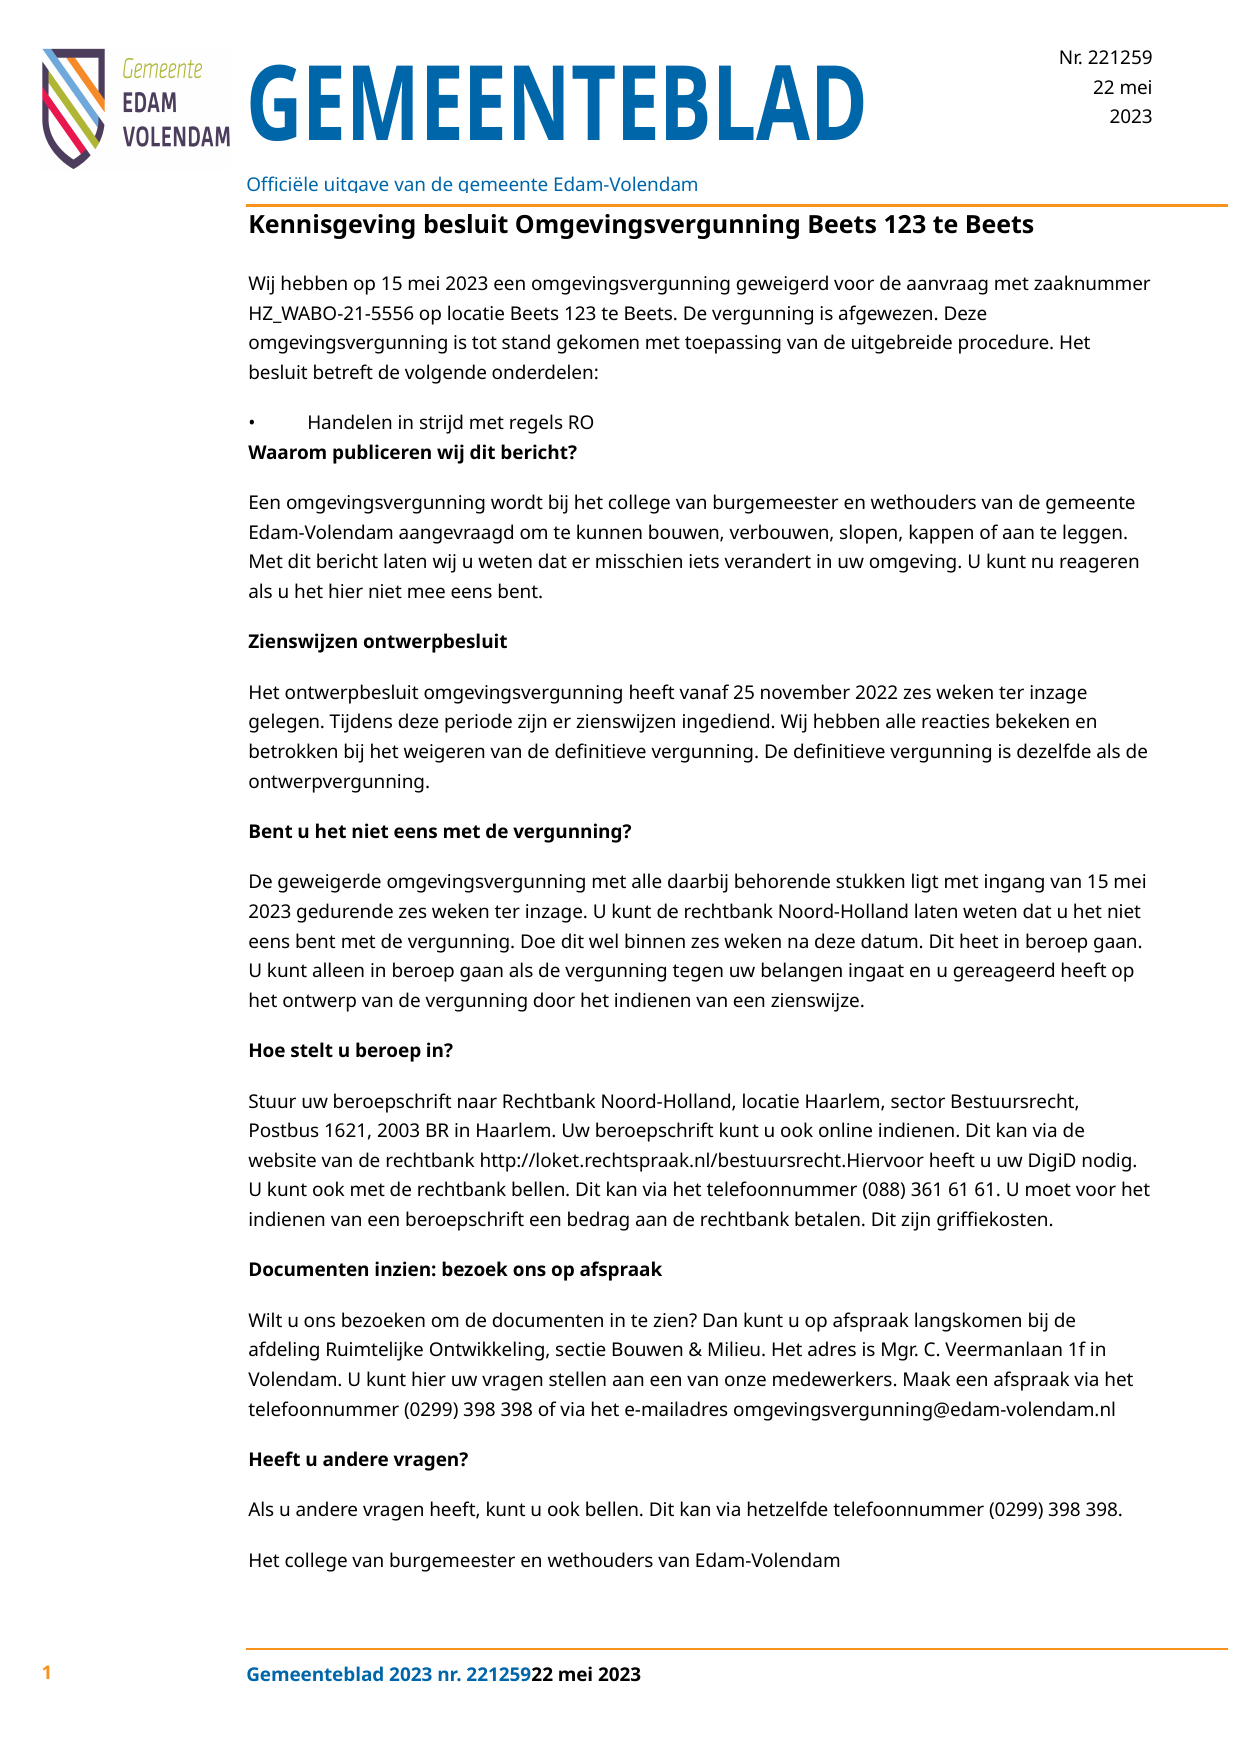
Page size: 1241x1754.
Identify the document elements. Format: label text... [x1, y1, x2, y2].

text Heeft u andere vragen? [248, 1446, 1152, 1472]
text Waarom publiceren wij dit bericht? [248, 439, 1152, 465]
text Documenten inzien: bezoek ons op afspraak [248, 1257, 1152, 1282]
text Stuur uw beroepschrift naar Rechtbank Noord-Holland, locatie Haarlem, sector Bestuursrecht, Postbus 1621, 2003 BR in Haarlem. Uw beroepschrift kunt u ook online indienen. Dit kan via de website van de rechtbank http://loket.rechtspraak.nl/bestuursrecht.Hiervoor heeft u uw DigiD nodig. U kunt ook met de rechtbank bellen. Dit kan via het telefoonnummer (088) 361 61 61. U moet voor het indienen van een beroepschrift een bedrag aan de rechtbank betalen. Dit zijn griffiekosten. [248, 1088, 1152, 1232]
text Het ontwerpbesluit omgevingsvergunning heeft vanaf 25 november 2022 zes weken ter inzage gelegen. Tijdens deze periode zijn er zienswijzen ingediend. Wij hebben alle reacties bekeken en betrokken bij het weigeren van de definitieve vergunning. De definitieve vergunning is dezelfde als de ontwerpvergunning. [248, 679, 1152, 793]
text Zienswijzen ontwerpbesluit [248, 629, 1152, 654]
text Bent u het niet eens met de vergunning? [248, 818, 1152, 844]
text Hoe stelt u beroep in? [248, 1037, 1152, 1063]
text Wij hebben op 15 mei 2023 een omgevingsvergunning geweigerd voor de aanvraag met zaaknummer HZ_WABO-21-5556 op locatie Beets 123 te Beets. De vergunning is afgewezen. Deze omgevingsvergunning is tot stand gekomen met toepassing van de uitgebreide procedure. Het besluit betreft de volgende onderdelen: [248, 270, 1152, 385]
picture [41, 47, 231, 172]
text Wilt u ons bezoeken om de documenten in te zien? Dan kunt u op afspraak langskomen bij de afdeling Ruimtelijke Ontwikkeling, sectie Bouwen & Milieu. Het adres is Mgr. C. Veermanlaan 1f in Volendam. U kunt hier uw vragen stellen aan een van onze medewerkers. Maak een afspraak via het telefoonnummer (0299) 398 398 of via het e-mailadres omgevingsvergunning@edam-volendam.nl [248, 1307, 1152, 1421]
text Het college van burgemeester en wethouders van Edam-Volendam [248, 1547, 1152, 1573]
list Handelen in strijd met regels RO [248, 409, 1152, 435]
text Een omgevingsvergunning wordt bij het college van burgemeester en wethouders van de gemeente Edam-Volendam aangevraagd om te kunnen bouwen, verbouwen, slopen, kappen of aan te leggen. Met dit bericht laten wij u weten dat er misschien iets verandert in uw omgeving. U kunt nu reageren als u het hier niet mee eens bent. [248, 489, 1152, 604]
text Kennisgeving besluit Omgevingsvergunning Beets 123 te Beets [248, 207, 1152, 241]
text De geweigerde omgevingsvergunning met alle daarbij behorende stukken ligt met ingang van 15 mei 2023 gedurende zes weken ter inzage. U kunt de rechtbank Noord-Holland laten weten dat u het niet eens bent met de vergunning. Doe dit wel binnen zes weken na deze datum. Dit heet in beroep gaan. U kunt alleen in beroep gaan als de vergunning tegen uw belangen ingaat en u gereageerd heeft op het ontwerp van de vergunning door het indienen van een zienswijze. [248, 869, 1152, 1013]
text Als u andere vragen heeft, kunt u ook bellen. Dit kan via hetzelfde telefoonnummer (0299) 398 398. [248, 1497, 1152, 1522]
